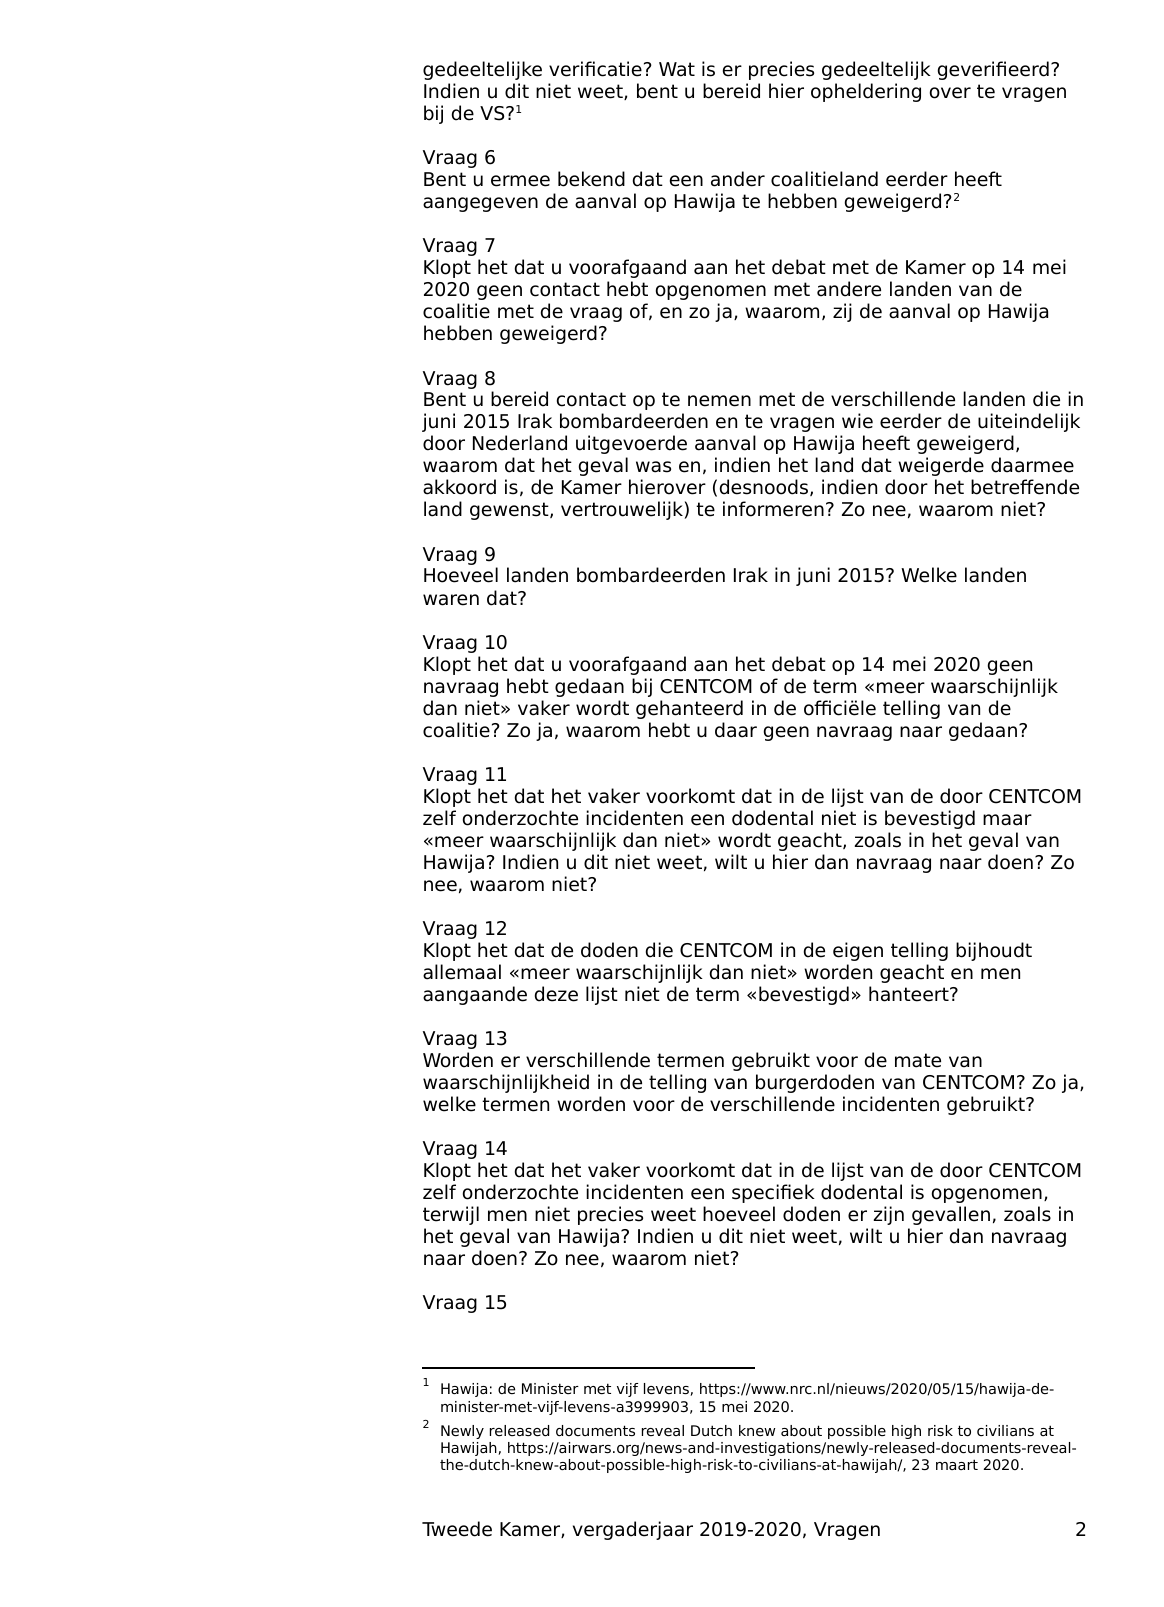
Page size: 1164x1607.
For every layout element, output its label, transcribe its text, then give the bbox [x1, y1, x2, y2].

text Klopt het dat de doden die CENTCOM in de eigen telling bijhoudt allemaal «meer waarschijnlijk dan niet» worden geacht en men aangaande deze lijst niet de term «bevestigd» hanteert? [422, 940, 1087, 1006]
text Vraag 15 [422, 1292, 1087, 1314]
text Vraag 11 [422, 764, 1087, 786]
text Bent u ermee bekend dat een ander coalitieland eerder heeft aangegeven de aanval op Hawija te hebben geweigerd? [422, 169, 1087, 213]
text gedeeltelijke verificatie? Wat is er precies gedeeltelijk geverifieerd? Indien u dit niet weet, bent u bereid hier opheldering over te vragen bij de VS? [422, 59, 1087, 125]
text Vraag 12 [422, 918, 1087, 940]
text Bent u bereid contact op te nemen met de verschillende landen die in juni 2015 Irak bombardeerden en te vragen wie eerder de uiteindelijk door Nederland uitgevoerde aanval op Hawija heeft geweigerd, waarom dat het geval was en, indien het land dat weigerde daarmee akkoord is, de Kamer hierover (desnoods, indien door het betreffende land gewenst, vertrouwelijk) te informeren? Zo nee, waarom niet? [422, 389, 1087, 521]
text Hawija: de Minister met vijf levens, https://www.nrc.nl/nieuws/2020/05/15/hawija-de-minister-met-vijf-levens-a3999903, 15 mei 2020. [422, 1377, 1087, 1416]
text Hoeveel landen bombardeerden Irak in juni 2015? Welke landen waren dat? [422, 565, 1087, 609]
text Vraag 13 [422, 1028, 1087, 1050]
text Newly released documents reveal Dutch knew about possible high risk to civilians at Hawijah, https://airwars.org/news-and-investigations/newly-released-documents-reveal-the-dutch-knew-about-possible-high-risk-to-civilians-at-hawijah/, 23 maart 2020. [422, 1418, 1087, 1474]
text Vraag 7 [422, 235, 1087, 257]
text Vraag 9 [422, 543, 1087, 565]
text Klopt het dat het vaker voorkomt dat in de lijst van de door CENTCOM zelf onderzochte incidenten een specifiek dodental is opgenomen, terwijl men niet precies weet hoeveel doden er zijn gevallen, zoals in het geval van Hawija? Indien u dit niet weet, wilt u hier dan navraag naar doen? Zo nee, waarom niet? [422, 1160, 1087, 1270]
text Vraag 8 [422, 367, 1087, 389]
text Vraag 14 [422, 1138, 1087, 1160]
text Klopt het dat u voorafgaand aan het debat op 14 mei 2020 geen navraag hebt gedaan bij CENTCOM of de term «meer waarschijnlijk dan niet» vaker wordt gehanteerd in de officiële telling van de coalitie? Zo ja, waarom hebt u daar geen navraag naar gedaan? [422, 653, 1087, 741]
text Klopt het dat u voorafgaand aan het debat met de Kamer op 14 mei 2020 geen contact hebt opgenomen met andere landen van de coalitie met de vraag of, en zo ja, waarom, zij de aanval op Hawija hebben geweigerd? [422, 257, 1087, 345]
text Vraag 6 [422, 147, 1087, 169]
text Worden er verschillende termen gebruikt voor de mate van waarschijnlijkheid in de telling van burgerdoden van CENTCOM? Zo ja, welke termen worden voor de verschillende incidenten gebruikt? [422, 1050, 1087, 1116]
text Vraag 10 [422, 632, 1087, 653]
text Klopt het dat het vaker voorkomt dat in de lijst van de door CENTCOM zelf onderzochte incidenten een dodental niet is bevestigd maar «meer waarschijnlijk dan niet» wordt geacht, zoals in het geval van Hawija? Indien u dit niet weet, wilt u hier dan navraag naar doen? Zo nee, waarom niet? [422, 786, 1087, 896]
